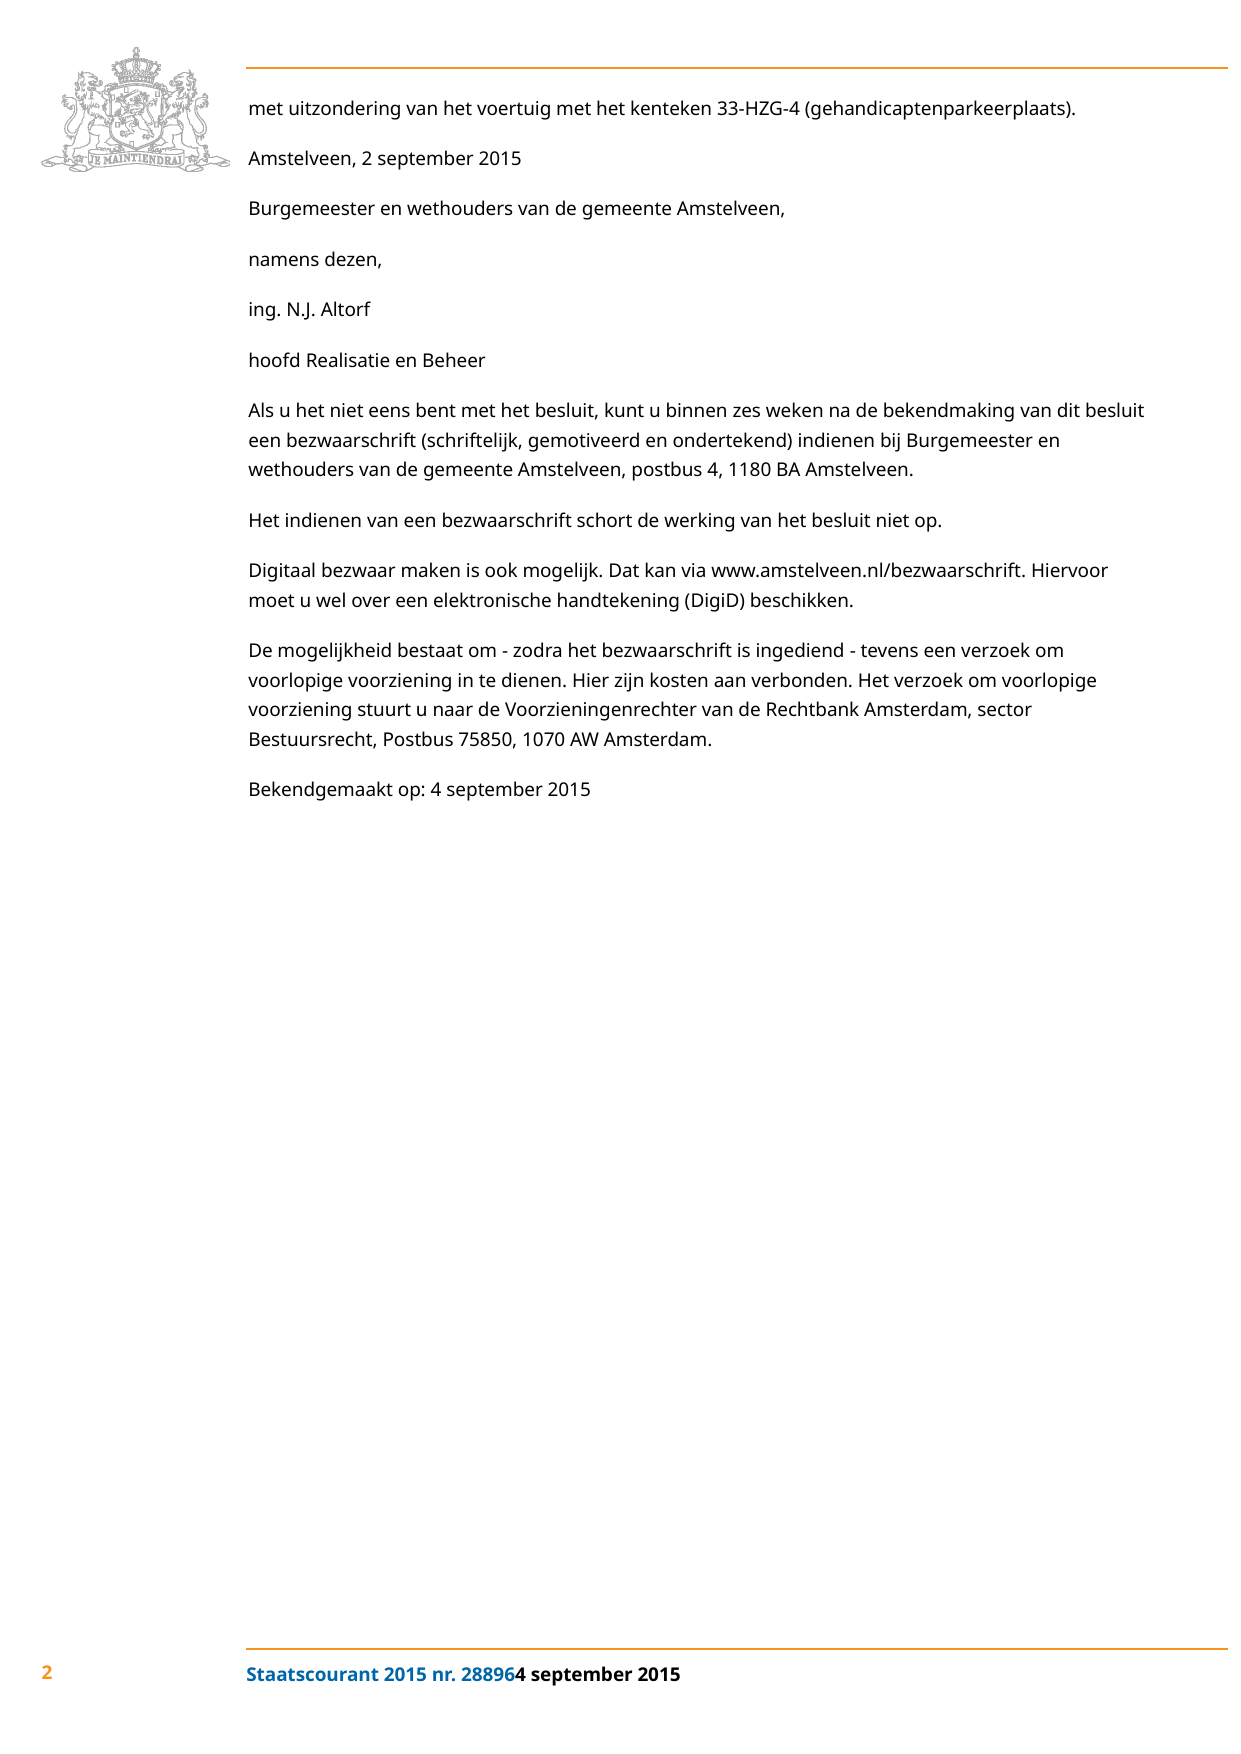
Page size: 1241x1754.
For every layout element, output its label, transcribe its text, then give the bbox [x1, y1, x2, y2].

text hoofd Realisatie en Beheer [248, 347, 1152, 373]
text De mogelijkheid bestaat om - zodra het bezwaarschrift is ingediend - tevens een verzoek om voorlopige voorziening in te dienen. Hier zijn kosten aan verbonden. Het verzoek om voorlopige voorziening stuurt u naar de Voorzieningenrechter van de Rechtbank Amsterdam, sector Bestuursrecht, Postbus 75850, 1070 AW Amsterdam. [248, 637, 1152, 752]
text Bekendgemaakt op: 4 september 2015 [248, 776, 1152, 802]
text met uitzondering van het voertuig met het kenteken 33-HZG-4 (gehandicaptenparkeerplaats). [248, 95, 1152, 121]
text Digitaal bezwaar maken is ook mogelijk. Dat kan via www.amstelveen.nl/bezwaarschrift. Hiervoor moet u wel over een elektronische handtekening (DigiD) beschikken. [248, 557, 1152, 613]
picture [41, 47, 231, 172]
text ing. N.J. Altorf [248, 296, 1152, 322]
text Als u het niet eens bent met het besluit, kunt u binnen zes weken na de bekendmaking van dit besluit een bezwaarschrift (schriftelijk, gemotiveerd en ondertekend) indienen bij Burgemeester en wethouders van de gemeente Amstelveen, postbus 4, 1180 BA Amstelveen. [248, 397, 1152, 482]
text Het indienen van een bezwaarschrift schort de werking van het besluit niet op. [248, 507, 1152, 533]
text Burgemeester en wethouders van de gemeente Amstelveen, [248, 196, 1152, 221]
text Amstelveen, 2 september 2015 [248, 145, 1152, 171]
text namens dezen, [248, 246, 1152, 272]
